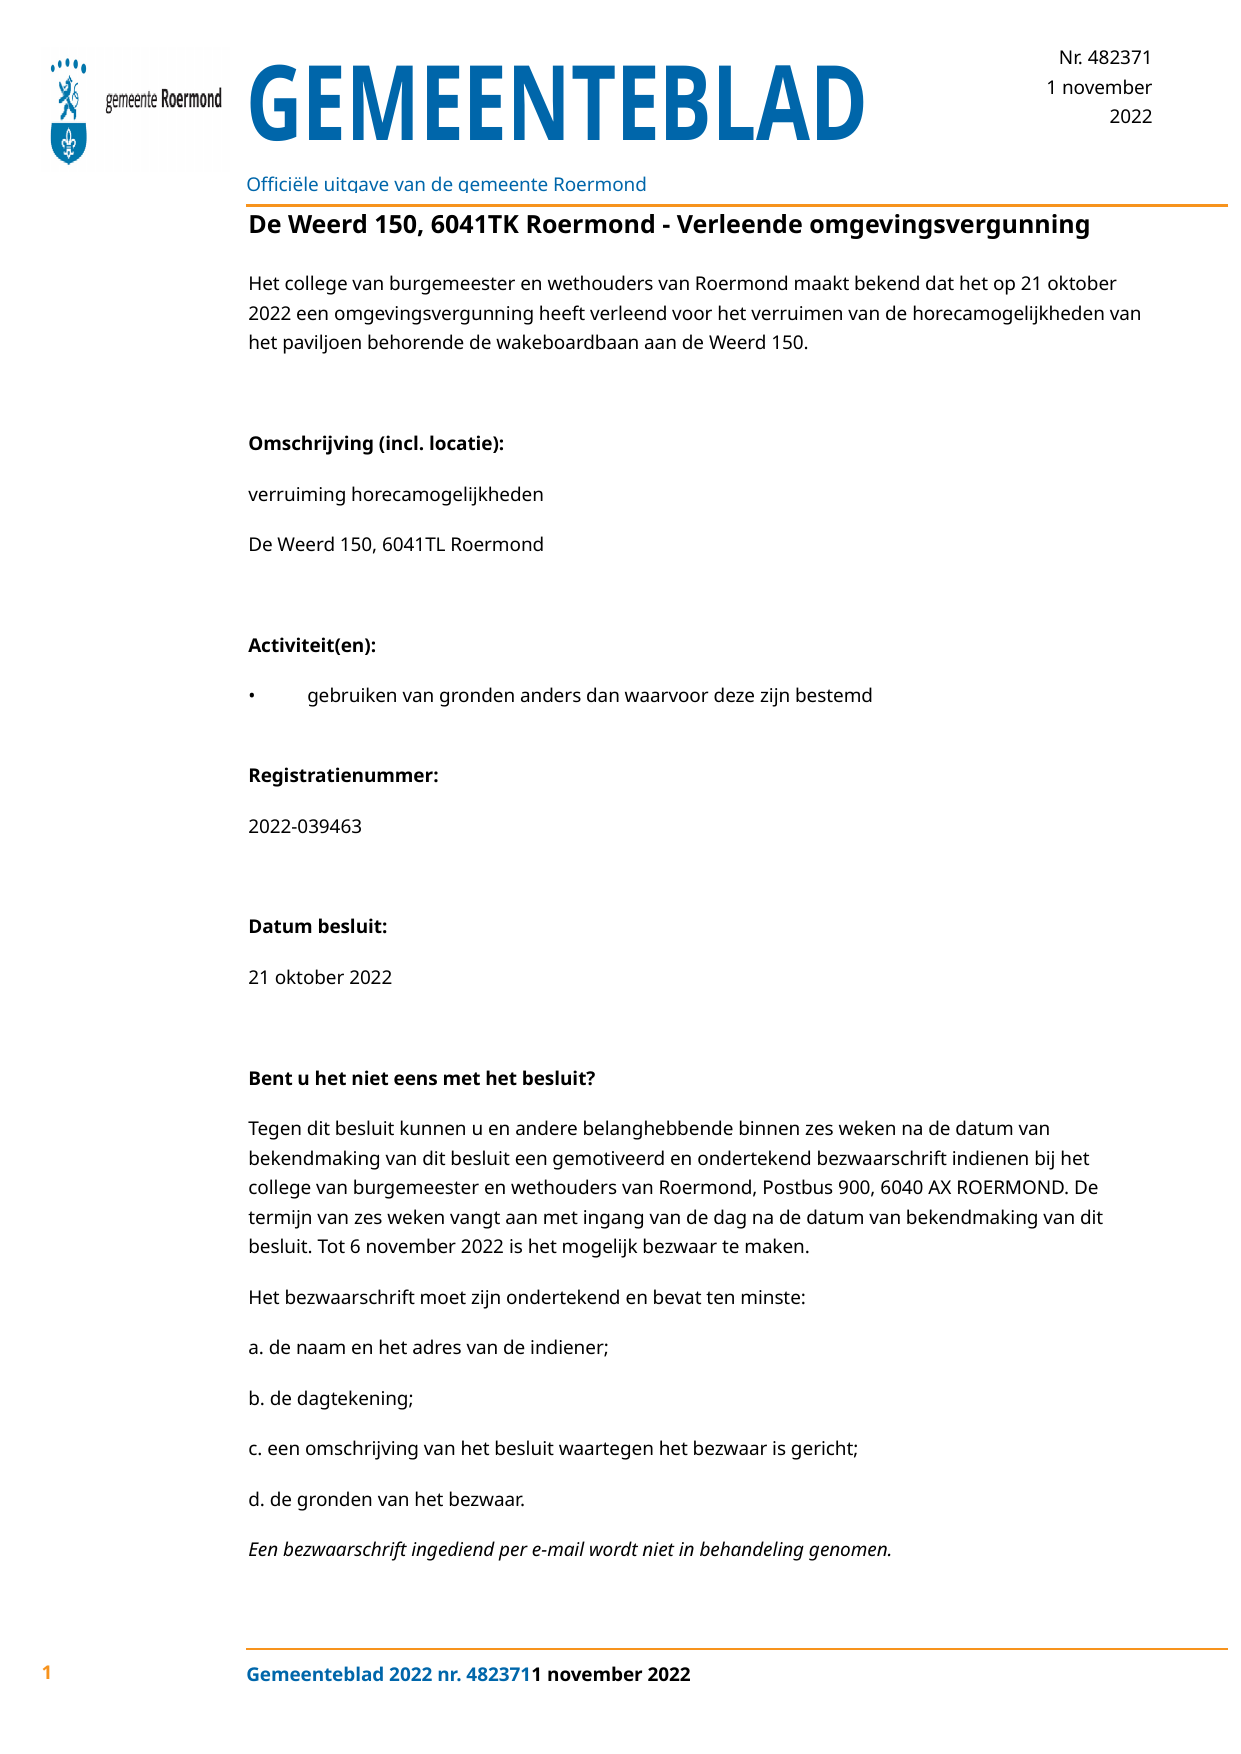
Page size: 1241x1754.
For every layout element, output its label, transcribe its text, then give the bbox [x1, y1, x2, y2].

list gebruiken van gronden anders dan waarvoor deze zijn bestemd [248, 682, 1152, 708]
text Tegen dit besluit kunnen u en andere belanghebbende binnen zes weken na de datum van bekendmaking van dit besluit een gemotiveerd en ondertekend bezwaarschrift indienen bij het college van burgemeester en wethouders van Roermond, Postbus 900, 6040 AX ROERMOND. De termijn van zes weken vangt aan met ingang van de dag na de datum van bekendmaking van dit besluit. Tot 6 november 2022 is het mogelijk bezwaar te maken. [248, 1115, 1152, 1259]
text Datum besluit: [248, 914, 1152, 939]
text Het bezwaarschrift moet zijn ondertekend en bevat ten minste: [248, 1284, 1152, 1310]
text b. de dagtekening; [248, 1385, 1152, 1411]
text Omschrijving (incl. locatie): [248, 430, 1152, 456]
text Activiteit(en): [248, 632, 1152, 658]
text De Weerd 150, 6041TK Roermond - Verleende omgevingsvergunning [248, 207, 1152, 241]
text Een bezwaarschrift ingediend per e-mail wordt niet in behandeling genomen. [248, 1536, 1152, 1562]
picture [41, 47, 231, 172]
text a. de naam en het adres van de indiener; [248, 1334, 1152, 1360]
text Het college van burgemeester en wethouders van Roermond maakt bekend dat het op 21 oktober 2022 een omgevingsvergunning heeft verleend voor het verruimen van de horecamogelijkheden van het paviljoen behorende de wakeboardbaan aan de Weerd 150. [248, 270, 1152, 355]
text De Weerd 150, 6041TL Roermond [248, 531, 1152, 557]
text Registratienummer: [248, 762, 1152, 788]
text Bent u het niet eens met het besluit? [248, 1065, 1152, 1091]
text verruiming horecamogelijkheden [248, 481, 1152, 506]
text c. een omschrijving van het besluit waartegen het bezwaar is gericht; [248, 1435, 1152, 1461]
text 2022-039463 [248, 813, 1152, 838]
text d. de gronden van het bezwaar. [248, 1486, 1152, 1511]
text 21 oktober 2022 [248, 964, 1152, 990]
